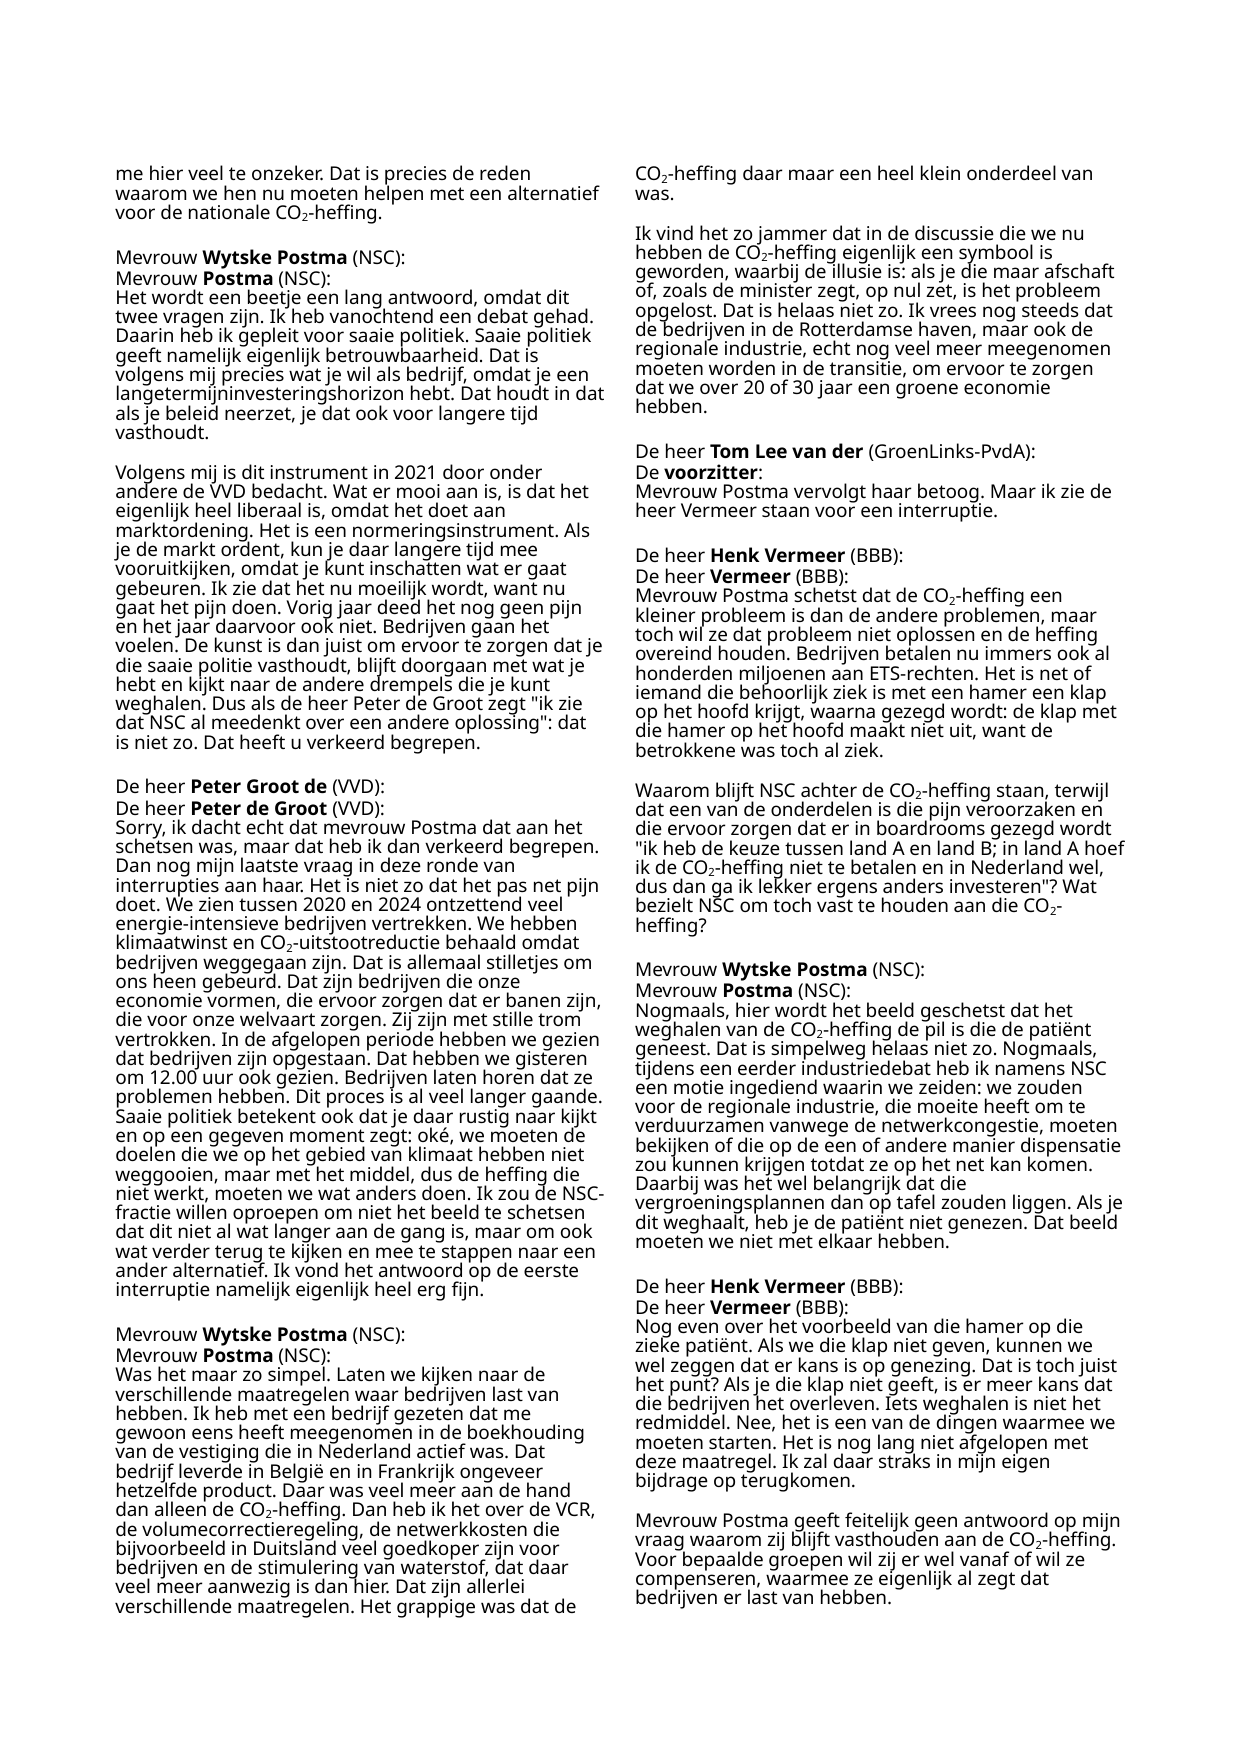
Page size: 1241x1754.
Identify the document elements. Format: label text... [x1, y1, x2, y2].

text CO2-heffing daar maar een heel klein onderdeel van was. [635, 165, 1125, 204]
text De heer Henk Vermeer (BBB): [635, 542, 1125, 568]
text Mevrouw Postma geeft feitelijk geen antwoord op mijn vraag waarom zij blijft vasthouden aan de CO2-heffing. Voor bepaalde groepen wil zij er wel vanaf of wil ze compenseren, waarmee ze eigenlijk al zegt dat bedrijven er last van hebben. [635, 1512, 1125, 1608]
text De voorzitter: [635, 464, 1125, 483]
text Mevrouw Postma vervolgt haar betoog. Maar ik zie de heer Vermeer staan voor een interruptie. [635, 483, 1125, 522]
text Het wordt een beetje een lang antwoord, omdat dit twee vragen zijn. Ik heb vanochtend een debat gehad. Daarin heb ik gepleit voor saaie politiek. Saaie politiek geeft namelijk eigenlijk betrouwbaarheid. Dat is volgens mij precies wat je wil als bedrijf, omdat je een langetermijninvesteringshorizon hebt. Dat houdt in dat als je beleid neerzet, je dat ook voor langere tijd vasthoudt. [115, 289, 605, 443]
text Mevrouw Postma (NSC): [115, 270, 605, 289]
text Was het maar zo simpel. Laten we kijken naar de verschillende maatregelen waar bedrijven last van hebben. Ik heb met een bedrijf gezeten dat me gewoon eens heeft meegenomen in de boekhouding van de vestiging die in Nederland actief was. Dat bedrijf leverde in België en in Frankrijk ongeveer hetzelfde product. Daar was veel meer aan de hand dan alleen de CO2-heffing. Dan heb ik het over de VCR, de volumecorrectieregeling, de netwerkkosten die bijvoorbeeld in Duitsland veel goedkoper zijn voor bedrijven en de stimulering van waterstof, dat daar veel meer aanwezig is dan hier. Dat zijn allerlei verschillende maatregelen. Het grappige was dat de [115, 1366, 605, 1617]
text Mevrouw Wytske Postma (NSC): [635, 957, 1125, 982]
text De heer Peter Groot de (VVD): [115, 774, 605, 799]
text De heer Henk Vermeer (BBB): [635, 1273, 1125, 1299]
text De heer Vermeer (BBB): [635, 1299, 1125, 1318]
text Ik vind het zo jammer dat in de discussie die we nu hebben de CO2-heffing eigenlijk een symbool is geworden, waarbij de illusie is: als je die maar afschaft of, zoals de minister zegt, op nul zet, is het probleem opgelost. Dat is helaas niet zo. Ik vrees nog steeds dat de bedrijven in de Rotterdamse haven, maar ook de regionale industrie, echt nog veel meer meegenomen moeten worden in de transitie, om ervoor te zorgen dat we over 20 of 30 jaar een groene economie hebben. [635, 224, 1125, 417]
text Mevrouw Wytske Postma (NSC): [115, 244, 605, 270]
text De heer Vermeer (BBB): [635, 568, 1125, 587]
text Waarom blijft NSC achter de CO2-heffing staan, terwijl dat een van de onderdelen is die pijn veroorzaken en die ervoor zorgen dat er in boardrooms gezegd wordt "ik heb de keuze tussen land A en land B; in land A hoef ik de CO2-heffing niet te betalen en in Nederland wel, dus dan ga ik lekker ergens anders investeren"? Wat bezielt NSC om toch vast te houden aan die CO2-heffing? [635, 782, 1125, 936]
text Nogmaals, hier wordt het beeld geschetst dat het weghalen van de CO2-heffing de pil is die de patiënt geneest. Dat is simpelweg helaas niet zo. Nogmaals, tijdens een eerder industriedebat heb ik namens NSC een motie ingediend waarin we zeiden: we zouden voor de regionale industrie, die moeite heeft om te verduurzamen vanwege de netwerkcongestie, moeten bekijken of die op de een of andere manier dispensatie zou kunnen krijgen totdat ze op het net kan komen. Daarbij was het wel belangrijk dat die vergroeningsplannen dan op tafel zouden liggen. Als je dit weghaalt, heb je de patiënt niet genezen. Dat beeld moeten we niet met elkaar hebben. [635, 1002, 1125, 1252]
text Mevrouw Postma (NSC): [635, 982, 1125, 1002]
text Nog even over het voorbeeld van die hamer op die zieke patiënt. Als we die klap niet geven, kunnen we wel zeggen dat er kans is op genezing. Dat is toch juist het punt? Als je die klap niet geeft, is er meer kans dat die bedrijven het overleven. Iets weghalen is niet het redmiddel. Nee, het is een van de dingen waarmee we moeten starten. Het is nog lang niet afgelopen met deze maatregel. Ik zal daar straks in mijn eigen bijdrage op terugkomen. [635, 1318, 1125, 1491]
text Sorry, ik dacht echt dat mevrouw Postma dat aan het schetsen was, maar dat heb ik dan verkeerd begrepen. Dan nog mijn laatste vraag in deze ronde van interrupties aan haar. Het is niet zo dat het pas net pijn doet. We zien tussen 2020 en 2024 ontzettend veel energie-intensieve bedrijven vertrekken. We hebben klimaatwinst en CO2-uitstootreductie behaald omdat bedrijven weggegaan zijn. Dat is allemaal stilletjes om ons heen gebeurd. Dat zijn bedrijven die onze economie vormen, die ervoor zorgen dat er banen zijn, die voor onze welvaart zorgen. Zij zijn met stille trom vertrokken. In de afgelopen periode hebben we gezien dat bedrijven zijn opgestaan. Dat hebben we gisteren om 12.00 uur ook gezien. Bedrijven laten horen dat ze problemen hebben. Dit proces is al veel langer gaande. Saaie politiek betekent ook dat je daar rustig naar kijkt en op een gegeven moment zegt: oké, we moeten de doelen die we op het gebied van klimaat hebben niet weggooien, maar met het middel, dus de heffing die niet werkt, moeten we wat anders doen. Ik zou de NSC-fractie willen oproepen om niet het beeld te schetsen dat dit niet al wat langer aan de gang is, maar om ook wat verder terug te kijken en mee te stappen naar een ander alternatief. Ik vond het antwoord op de eerste interruptie namelijk eigenlijk heel erg fijn. [115, 819, 605, 1301]
text Mevrouw Postma (NSC): [115, 1347, 605, 1366]
text Volgens mij is dit instrument in 2021 door onder andere de VVD bedacht. Wat er mooi aan is, is dat het eigenlijk heel liberaal is, omdat het doet aan marktordening. Het is een normeringsinstrument. Als je de markt ordent, kun je daar langere tijd mee vooruitkijken, omdat je kunt inschatten wat er gaat gebeuren. Ik zie dat het nu moeilijk wordt, want nu gaat het pijn doen. Vorig jaar deed het nog geen pijn en het jaar daarvoor ook niet. Bedrijven gaan het voelen. De kunst is dan juist om ervoor te zorgen dat je die saaie politie vasthoudt, blijft doorgaan met wat je hebt en kijkt naar de andere drempels die je kunt weghalen. Dus als de heer Peter de Groot zegt "ik zie dat NSC al meedenkt over een andere oplossing": dat is niet zo. Dat heeft u verkeerd begrepen. [115, 464, 605, 753]
text me hier veel te onzeker. Dat is precies de reden waarom we hen nu moeten helpen met een alternatief voor de nationale CO2-heffing. [115, 165, 605, 223]
text De heer Peter de Groot (VVD): [115, 799, 605, 819]
text De heer Tom Lee van der (GroenLinks-PvdA): [635, 438, 1125, 464]
text Mevrouw Wytske Postma (NSC): [115, 1321, 605, 1347]
text Mevrouw Postma schetst dat de CO2-heffing een kleiner probleem is dan de andere problemen, maar toch wil ze dat probleem niet oplossen en de heffing overeind houden. Bedrijven betalen nu immers ook al honderden miljoenen aan ETS-rechten. Het is net of iemand die behoorlijk ziek is met een hamer een klap op het hoofd krijgt, waarna gezegd wordt: de klap met die hamer op het hoofd maakt niet uit, want de betrokkene was toch al ziek. [635, 587, 1125, 761]
